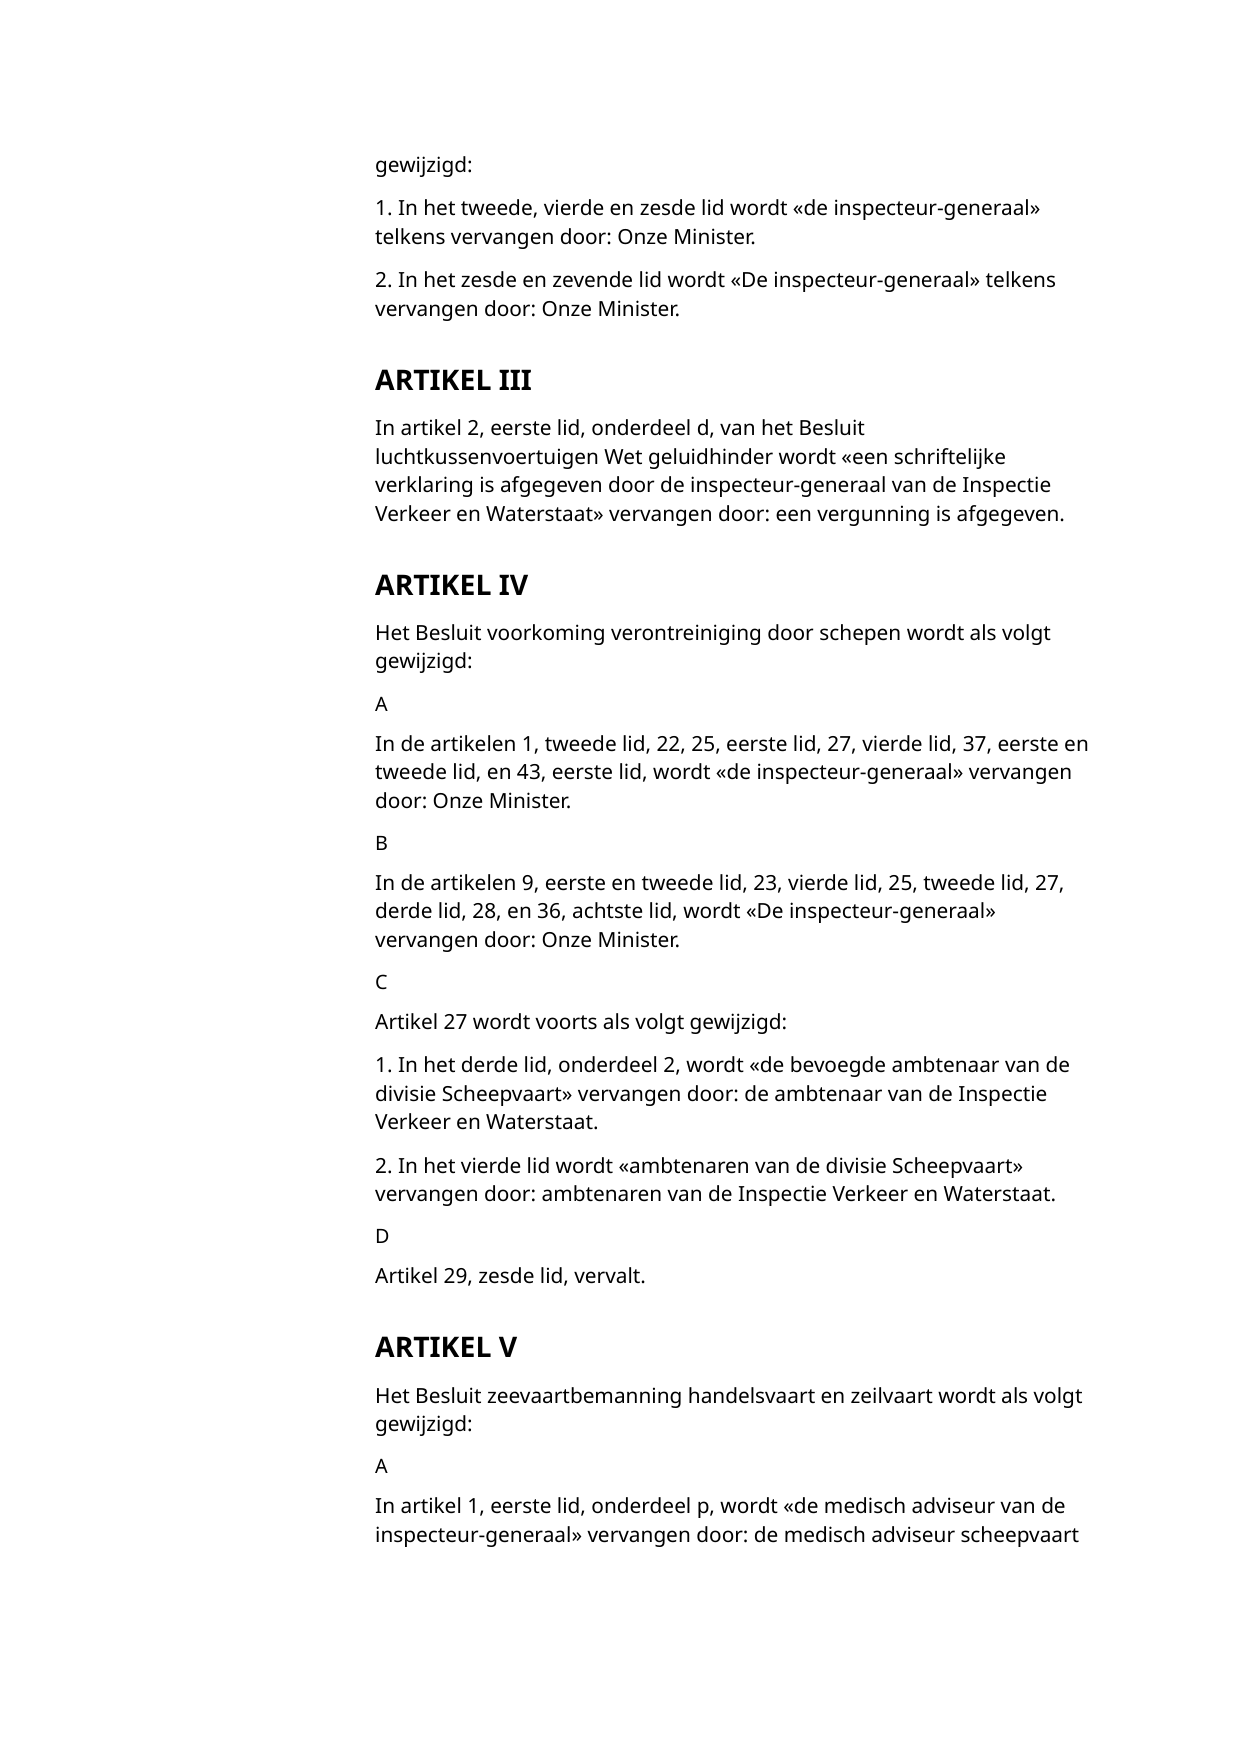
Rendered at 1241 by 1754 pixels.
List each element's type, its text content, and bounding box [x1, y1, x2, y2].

text Het Besluit voorkoming verontreiniging door schepen wordt als volgt gewijzigd: [375, 618, 1090, 675]
text 2. In het zesde en zevende lid wordt «De inspecteur-generaal» telkens vervangen door: Onze Minister. [375, 265, 1090, 322]
subtitle ARTIKEL III [375, 360, 1090, 398]
text Het Besluit zeevaartbemanning handelsvaart en zeilvaart wordt als volgt gewijzigd: [375, 1381, 1090, 1438]
text B [375, 829, 1090, 856]
text 1. In het tweede, vierde en zesde lid wordt «de inspecteur-generaal» telkens vervangen door: Onze Minister. [375, 193, 1090, 250]
text In artikel 2, eerste lid, onderdeel d, van het Besluit luchtkussenvoertuigen Wet geluidhinder wordt «een schriftelijke verklaring is afgegeven door de inspecteur-generaal van de Inspectie Verkeer en Waterstaat» vervangen door: een vergunning is afgegeven. [375, 413, 1090, 527]
text A [375, 1453, 1090, 1480]
text In de artikelen 9, eerste en tweede lid, 23, vierde lid, 25, tweede lid, 27, derde lid, 28, en 36, achtste lid, wordt «De inspecteur-generaal» vervangen door: Onze Minister. [375, 868, 1090, 953]
text gewijzigd: [375, 150, 1090, 178]
text D [375, 1223, 1090, 1249]
text In artikel 1, eerste lid, onderdeel p, wordt «de medisch adviseur van de inspecteur-generaal» vervangen door: de medisch adviseur scheepvaart [375, 1492, 1090, 1548]
text Artikel 27 wordt voorts als volgt gewijzigd: [375, 1007, 1090, 1035]
subtitle ARTIKEL IV [375, 564, 1090, 603]
text 2. In het vierde lid wordt «ambtenaren van de divisie Scheepvaart» vervangen door: ambtenaren van de Inspectie Verkeer en Waterstaat. [375, 1151, 1090, 1208]
subtitle ARTIKEL V [375, 1327, 1090, 1366]
text Artikel 29, zesde lid, vervalt. [375, 1261, 1090, 1290]
text In de artikelen 1, tweede lid, 22, 25, eerste lid, 27, vierde lid, 37, eerste en tweede lid, en 43, eerste lid, wordt «de inspecteur-generaal» vervangen door: Onze Minister. [375, 729, 1090, 814]
text A [375, 690, 1090, 717]
text C [375, 968, 1090, 995]
text 1. In het derde lid, onderdeel 2, wordt «de bevoegde ambtenaar van de divisie Scheepvaart» vervangen door: de ambtenaar van de Inspectie Verkeer en Waterstaat. [375, 1050, 1090, 1136]
